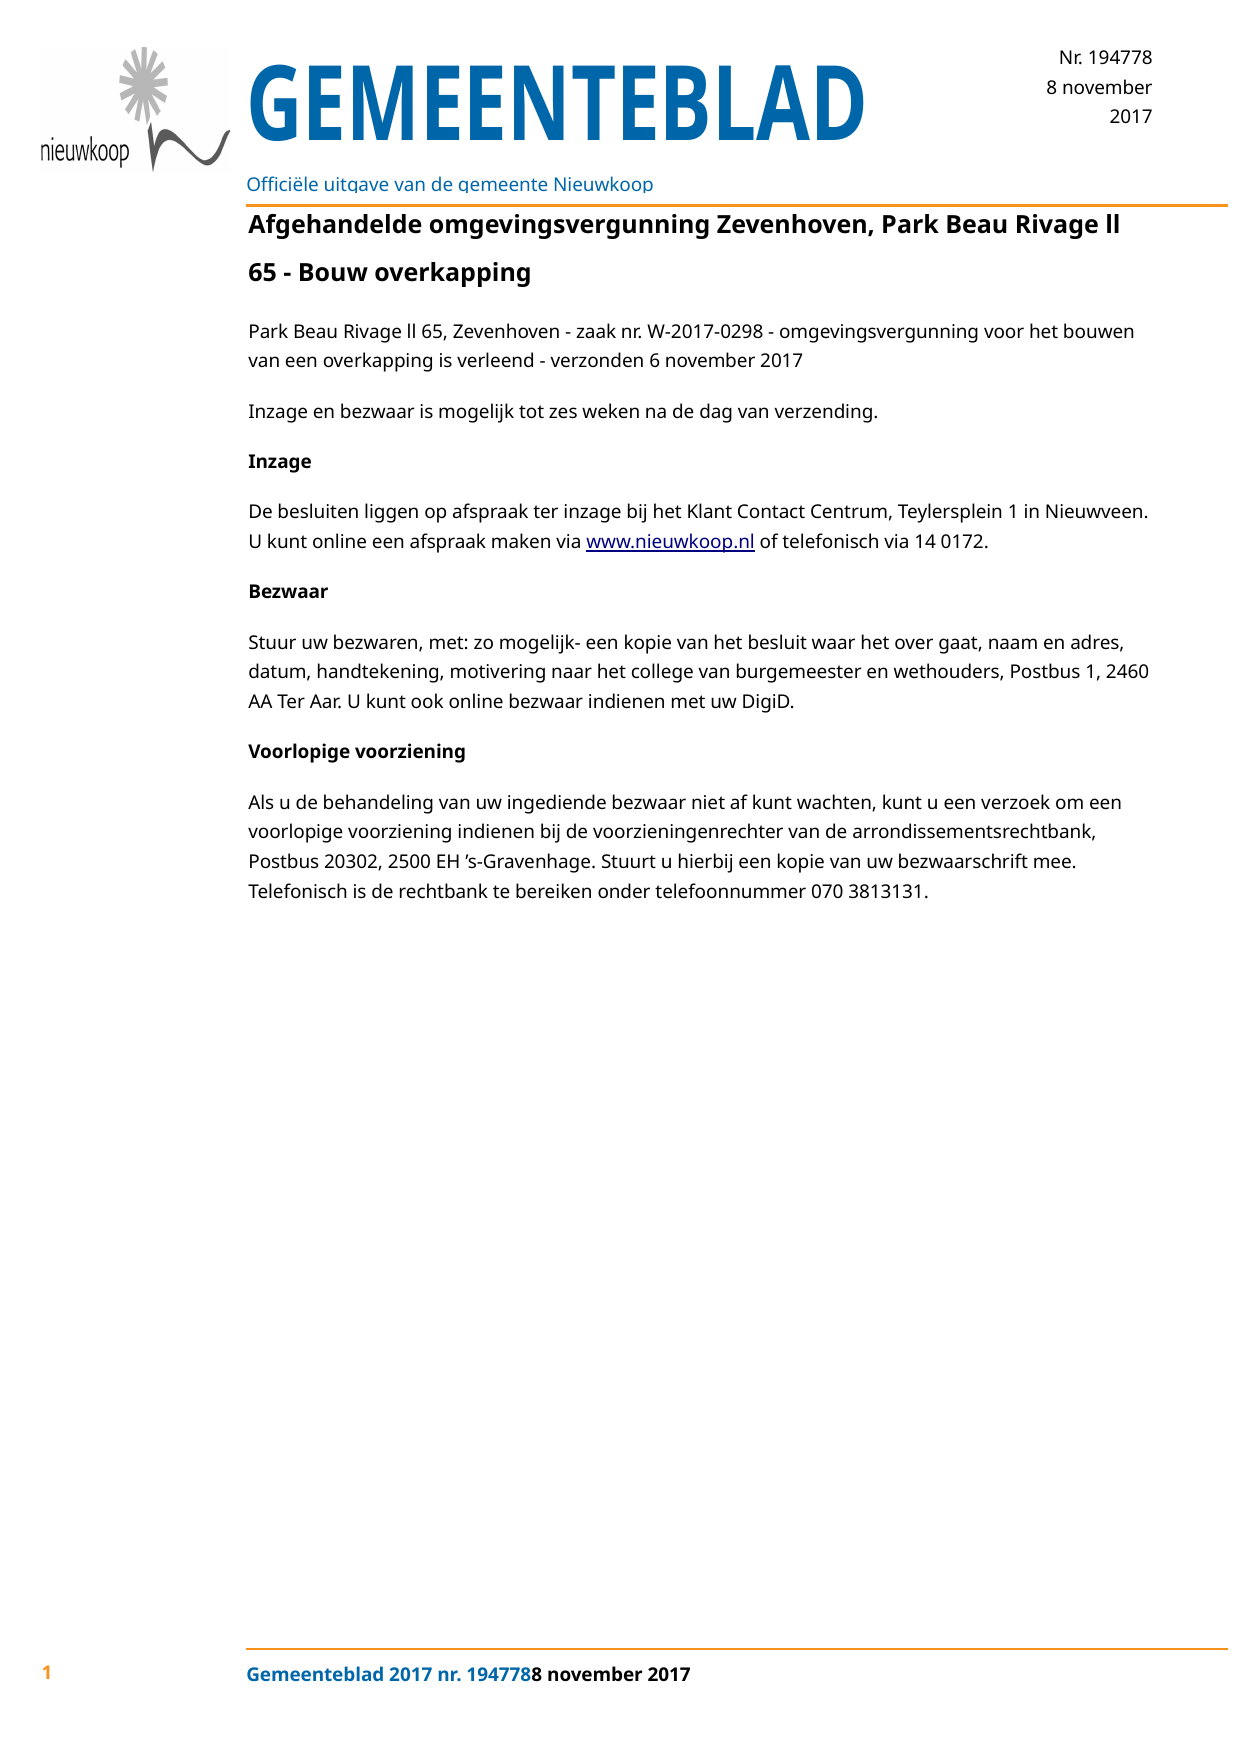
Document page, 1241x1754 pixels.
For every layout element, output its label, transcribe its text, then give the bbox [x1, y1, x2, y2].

text Voorlopige voorziening [248, 739, 1152, 764]
text Inzage en bezwaar is mogelijk tot zes weken na de dag van verzending. [248, 398, 1152, 424]
text De besluiten liggen op afspraak ter inzage bij het Klant Contact Centrum, Teylersplein 1 in Nieuwveen. U kunt online een afspraak maken via www.nieuwkoop.nl of telefonisch via 14 0172. [248, 499, 1152, 554]
text Afgehandelde omgevingsvergunning Zevenhoven, Park Beau Rivage ll 65 - Bouw overkapping [248, 207, 1152, 288]
text Park Beau Rivage ll 65, Zevenhoven - zaak nr. W-2017-0298 - omgevingsvergunning voor het bouwen van een overkapping is verleend - verzonden 6 november 2017 [248, 318, 1152, 373]
text Als u de behandeling van uw ingediende bezwaar niet af kunt wachten, kunt u een verzoek om een voorlopige voorziening indienen bij de voorzieningenrechter van de arrondissementsrechtbank, Postbus 20302, 2500 EH ’s-Gravenhage. Stuurt u hierbij een kopie van uw bezwaarschrift mee. Telefonisch is de rechtbank te bereiken onder telefoonnummer 070 3813131. [248, 789, 1152, 904]
picture [41, 47, 231, 172]
text Inzage [248, 448, 1152, 474]
text Stuur uw bezwaren, met: zo mogelijk- een kopie van het besluit waar het over gaat, naam en adres, datum, handtekening, motivering naar het college van burgemeester en wethouders, Postbus 1, 2460 AA Ter Aar. U kunt ook online bezwaar indienen met uw DigiD. [248, 629, 1152, 714]
text Bezwaar [248, 579, 1152, 604]
